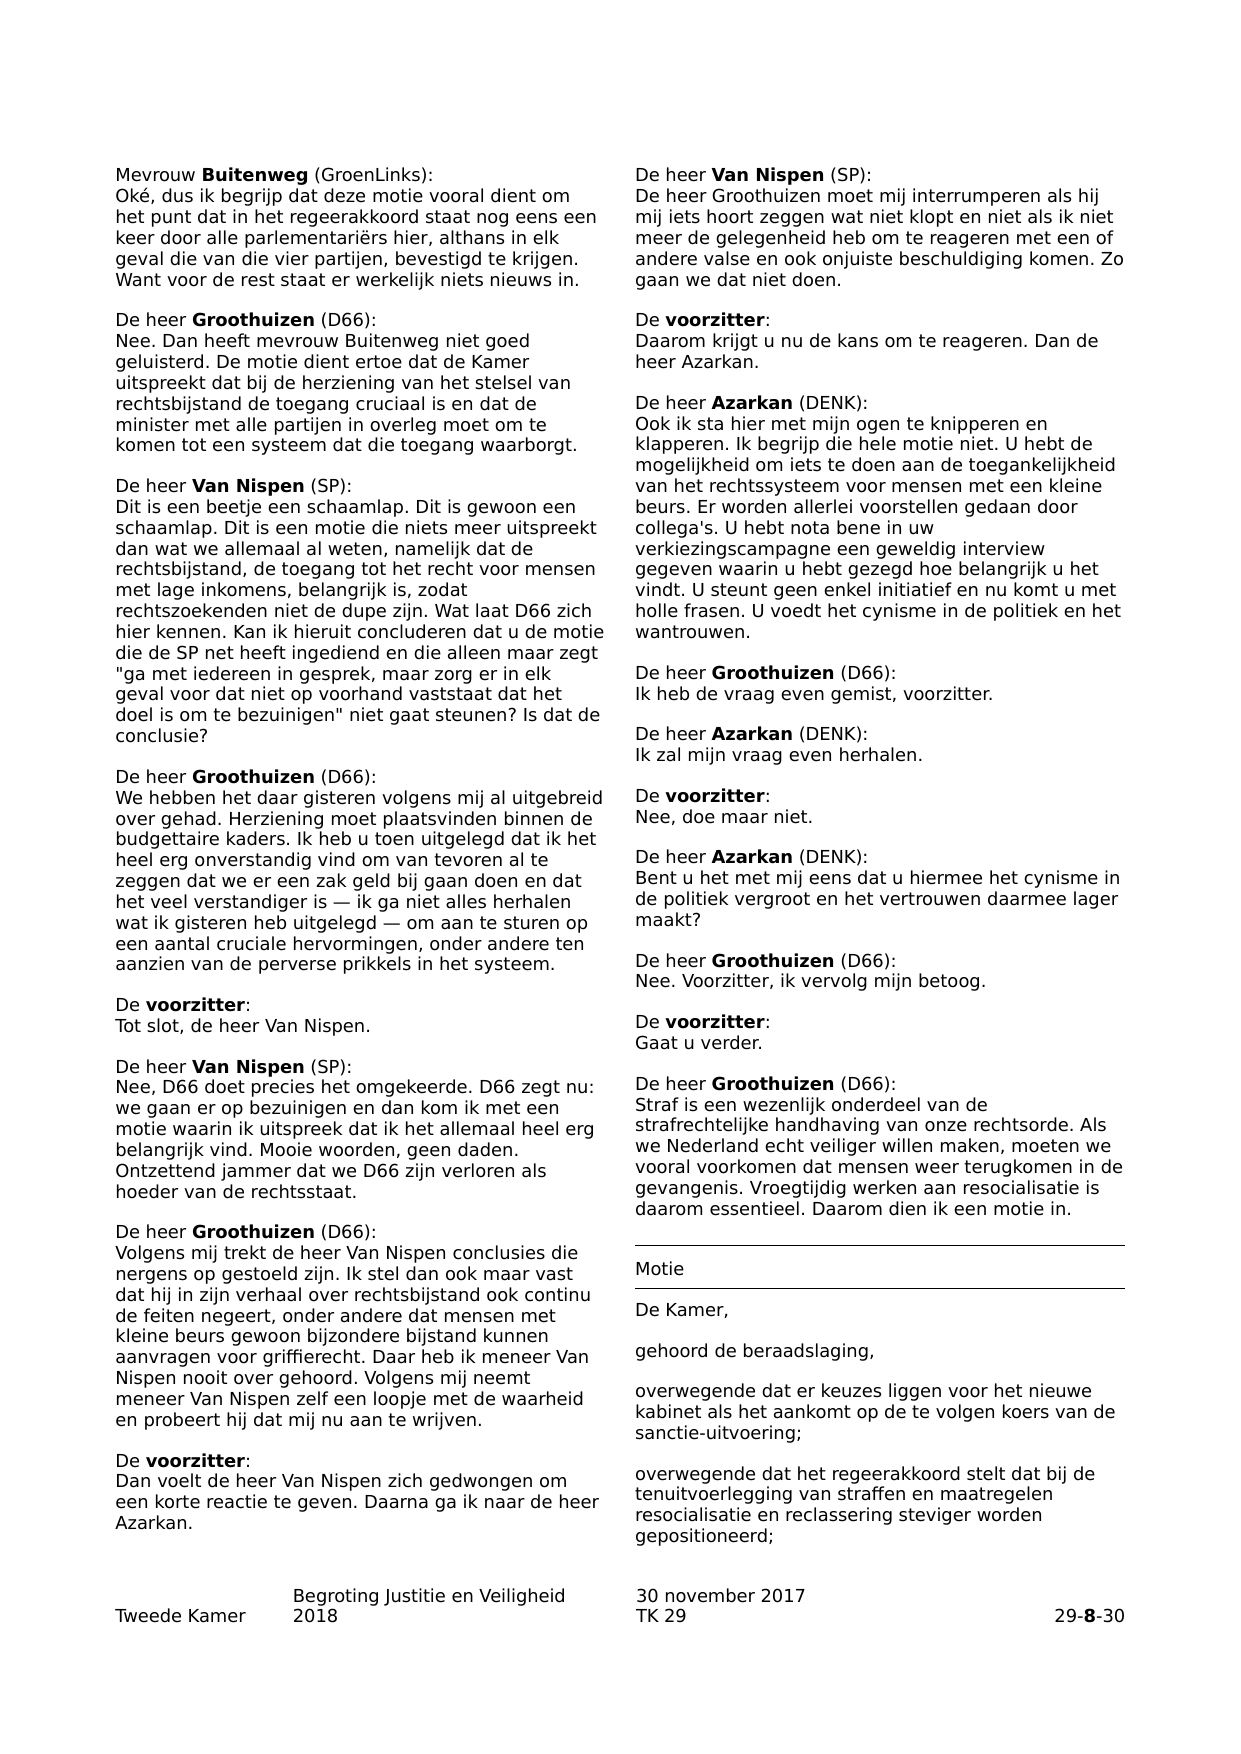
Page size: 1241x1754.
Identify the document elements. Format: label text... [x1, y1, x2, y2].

text De Kamer, [635, 1300, 1125, 1321]
text De heer Groothuizen (D66): [115, 1222, 605, 1243]
text Nee, doe maar niet. [635, 806, 1125, 827]
text De voorzitter: [635, 786, 1125, 806]
text Bent u het met mij eens dat u hiermee het cynisme in de politiek vergroot en het vertrouwen daarmee lager maakt? [635, 868, 1125, 930]
text Daarom krijgt u nu de kans om te reageren. Dan de heer Azarkan. [635, 331, 1125, 373]
text Dit is een beetje een schaamlap. Dit is gewoon een schaamlap. Dit is een motie die niets meer uitspreekt dan wat we allemaal al weten, namelijk dat de rechtsbijstand, de toegang tot het recht voor mensen met lage inkomens, belangrijk is, zodat rechtszoekenden niet de dupe zijn. Wat laat D66 zich hier kennen. Kan ik hieruit concluderen dat u de motie die de SP net heeft ingediend en die alleen maar zegt "ga met iedereen in gesprek, maar zorg er in elk geval voor dat niet op voorhand vaststaat dat het doel is om te bezuinigen" niet gaat steunen? Is dat de conclusie? [115, 497, 605, 747]
text Oké, dus ik begrijp dat deze motie vooral dient om het punt dat in het regeerakkoord staat nog eens een keer door alle parlementariërs hier, althans in elk geval die van die vier partijen, bevestigd te krijgen. Want voor de rest staat er werkelijk niets nieuws in. [115, 186, 605, 290]
text Straf is een wezenlijk onderdeel van de strafrechtelijke handhaving van onze rechtsorde. Als we Nederland echt veiliger willen maken, moeten we vooral voorkomen dat mensen weer terugkomen in de gevangenis. Vroegtijdig werken aan resocialisatie is daarom essentieel. Daarom dien ik een motie in. [635, 1094, 1125, 1219]
text De heer Van Nispen (SP): [635, 165, 1125, 186]
text De heer Azarkan (DENK): [635, 724, 1125, 745]
text De heer Groothuizen (D66): [635, 1073, 1125, 1094]
text De heer Azarkan (DENK): [635, 393, 1125, 413]
text Motie [635, 1259, 1125, 1280]
text De heer Groothuizen (D66): [115, 310, 605, 331]
text Nee. Voorzitter, ik vervolg mijn betoog. [635, 971, 1125, 992]
text gehoord de beraadslaging, [635, 1341, 1125, 1361]
text De heer Groothuizen (D66): [635, 950, 1125, 971]
text De heer Van Nispen (SP): [115, 1056, 605, 1077]
text Ik heb de vraag even gemist, voorzitter. [635, 683, 1125, 704]
text Volgens mij trekt de heer Van Nispen conclusies die nergens op gestoeld zijn. Ik stel dan ook maar vast dat hij in zijn verhaal over rechtsbijstand ook continu de feiten negeert, onder andere dat mensen met kleine beurs gewoon bijzondere bijstand kunnen aanvragen voor griffierecht. Daar heb ik meneer Van Nispen nooit over gehoord. Volgens mij neemt meneer Van Nispen zelf een loopje met de waarheid en probeert hij dat mij nu aan te wrijven. [115, 1243, 605, 1430]
text De voorzitter: [115, 995, 605, 1016]
text Tot slot, de heer Van Nispen. [115, 1016, 605, 1036]
text Dan voelt de heer Van Nispen zich gedwongen om een korte reactie te geven. Daarna ga ik naar de heer Azarkan. [115, 1471, 605, 1534]
text Nee, D66 doet precies het omgekeerde. D66 zegt nu: we gaan er op bezuinigen en dan kom ik met een motie waarin ik uitspreek dat ik het allemaal heel erg belangrijk vind. Mooie woorden, geen daden. Ontzettend jammer dat we D66 zijn verloren als hoeder van de rechtsstaat. [115, 1077, 605, 1202]
text De heer Groothuizen moet mij interrumperen als hij mij iets hoort zeggen wat niet klopt en niet als ik niet meer de gelegenheid heb om te reageren met een of andere valse en ook onjuiste beschuldiging komen. Zo gaan we dat niet doen. [635, 186, 1125, 290]
text Ik zal mijn vraag even herhalen. [635, 745, 1125, 766]
text Mevrouw Buitenweg (GroenLinks): [115, 165, 605, 186]
text De heer Groothuizen (D66): [115, 767, 605, 787]
text We hebben het daar gisteren volgens mij al uitgebreid over gehad. Herziening moet plaatsvinden binnen de budgettaire kaders. Ik heb u toen uitgelegd dat ik het heel erg onverstandig vind om van tevoren al te zeggen dat we er een zak geld bij gaan doen en dat het veel verstandiger is — ik ga niet alles herhalen wat ik gisteren heb uitgelegd — om aan te sturen op een aantal cruciale hervormingen, onder andere ten aanzien van de perverse prikkels in het systeem. [115, 787, 605, 975]
text Gaat u verder. [635, 1033, 1125, 1053]
text overwegende dat er keuzes liggen voor het nieuwe kabinet als het aankomt op de te volgen koers van de sanctie-uitvoering; [635, 1381, 1125, 1443]
text Ook ik sta hier met mijn ogen te knipperen en klapperen. Ik begrijp die hele motie niet. U hebt de mogelijkheid om iets te doen aan de toegankelijkheid van het rechtssysteem voor mensen met een kleine beurs. Er worden allerlei voorstellen gedaan door collega's. U hebt nota bene in uw verkiezingscampagne een geweldig interview gegeven waarin u hebt gezegd hoe belangrijk u het vindt. U steunt geen enkel initiatief en nu komt u met holle frasen. U voedt het cynisme in de politiek en het wantrouwen. [635, 413, 1125, 642]
text De heer Azarkan (DENK): [635, 847, 1125, 868]
text De voorzitter: [635, 1012, 1125, 1033]
text De heer Van Nispen (SP): [115, 476, 605, 497]
text De voorzitter: [635, 310, 1125, 331]
text De voorzitter: [115, 1450, 605, 1471]
text Nee. Dan heeft mevrouw Buitenweg niet goed geluisterd. De motie dient ertoe dat de Kamer uitspreekt dat bij de herziening van het stelsel van rechtsbijstand de toegang cruciaal is en dat de minister met alle partijen in overleg moet om te komen tot een systeem dat die toegang waarborgt. [115, 331, 605, 456]
text De heer Groothuizen (D66): [635, 662, 1125, 683]
text overwegende dat het regeerakkoord stelt dat bij de tenuitvoerlegging van straffen en maatregelen resocialisatie en reclassering steviger worden gepositioneerd; [635, 1463, 1125, 1546]
